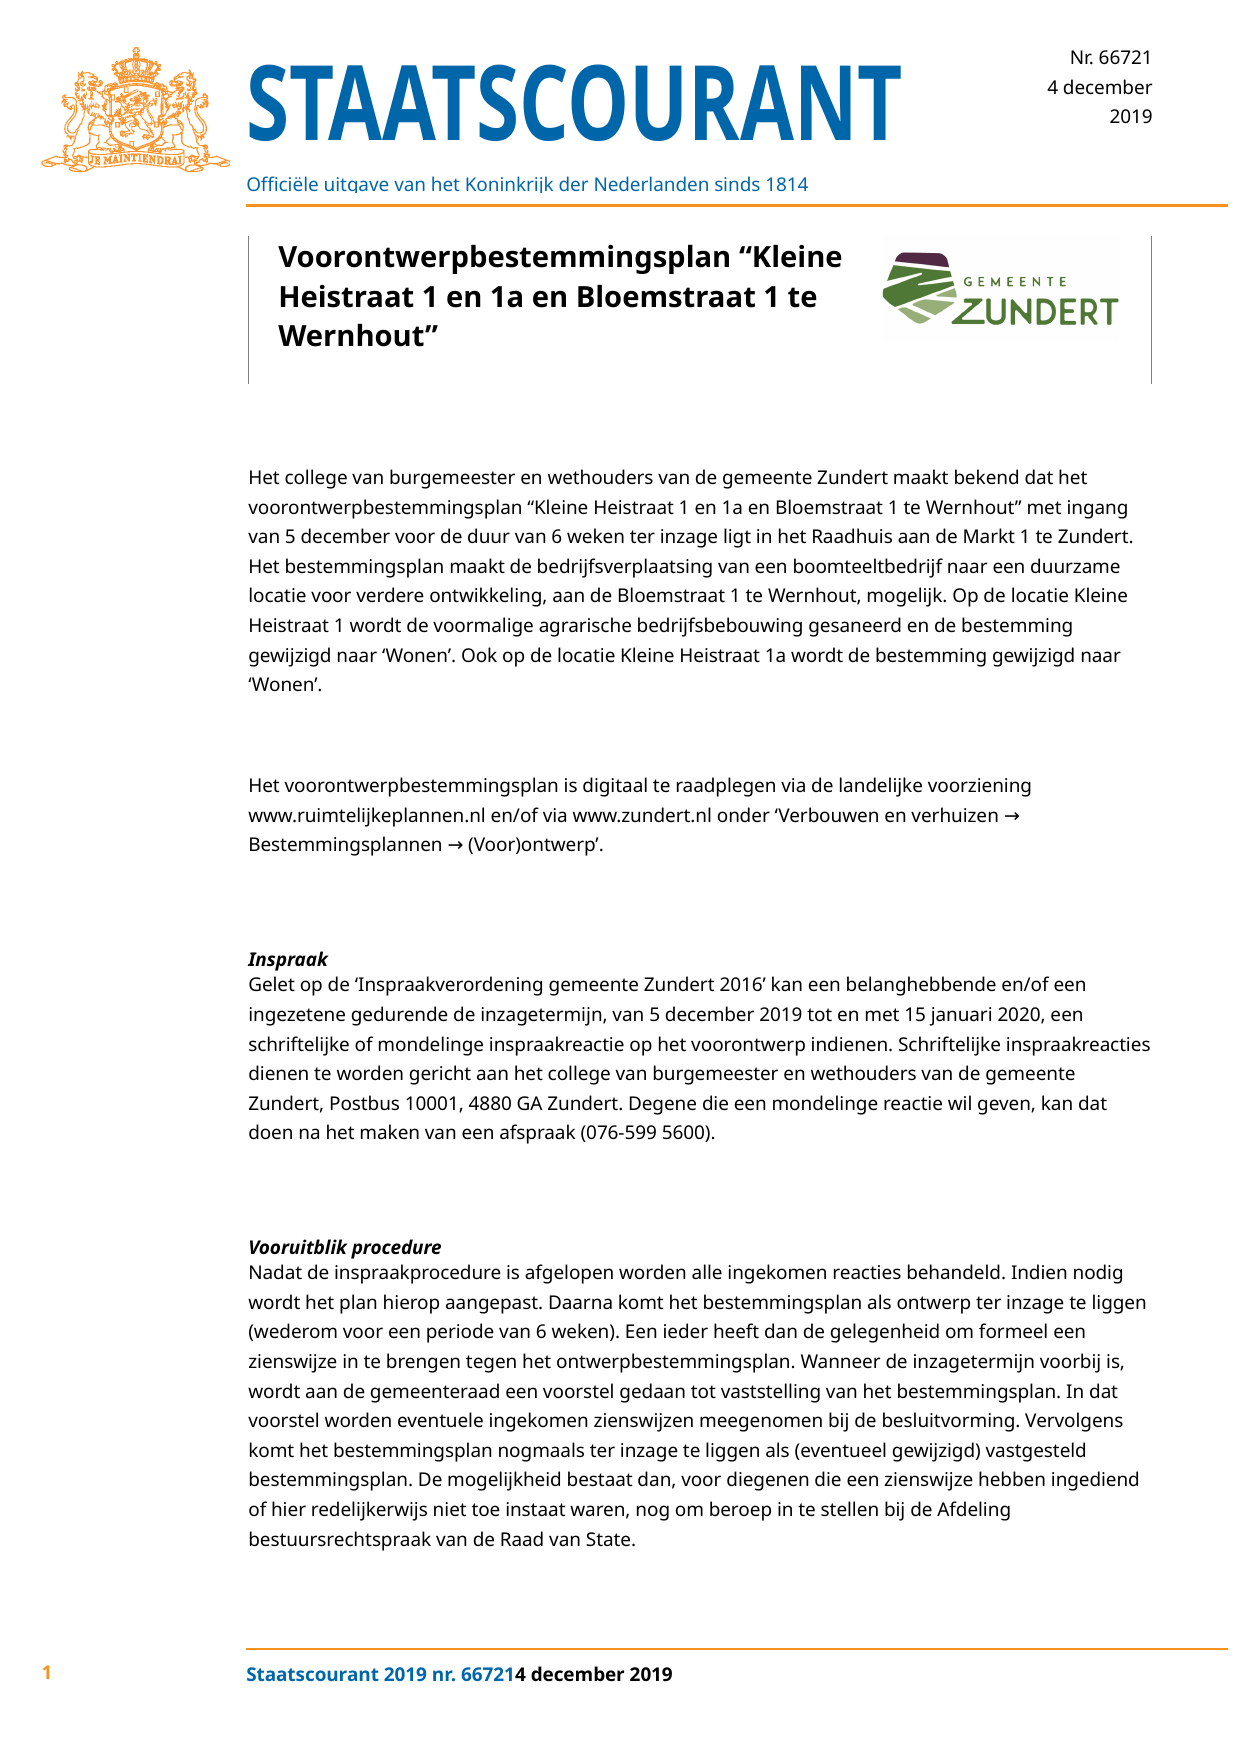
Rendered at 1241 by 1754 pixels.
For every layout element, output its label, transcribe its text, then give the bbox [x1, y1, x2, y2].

picture [882, 236, 1119, 341]
text Inspraak [248, 946, 1152, 972]
table_header Voorontwerpbestemmingsplan “Kleine Heistraat 1 en 1a en Bloemstraat 1 te Wernhout” [249, 236, 850, 384]
text Vooruitblik procedure [248, 1234, 1152, 1259]
picture [41, 47, 231, 172]
text Nadat de inspraakprocedure is afgelopen worden alle ingekomen reacties behandeld. Indien nodig wordt het plan hierop aangepast. Daarna komt het bestemmingsplan als ontwerp ter inzage te liggen (wederom voor een periode van 6 weken). Een ieder heeft dan de gelegenheid om formeel een zienswijze in te brengen tegen het ontwerpbestemmingsplan. Wanneer de inzagetermijn voorbij is, wordt aan de gemeenteraad een voorstel gedaan tot vaststelling van het bestemmingsplan. In dat voorstel worden eventuele ingekomen zienswijzen meegenomen bij de besluitvorming. Vervolgens komt het bestemmingsplan nogmaals ter inzage te liggen als (eventueel gewijzigd) vastgesteld bestemmingsplan. De mogelijkheid bestaat dan, voor diegenen die een zienswijze hebben ingediend of hier redelijkerwijs niet toe instaat waren, nog om beroep in te stellen bij de Afdeling bestuursrechtspraak van de Raad van State. [248, 1259, 1152, 1552]
text Het college van burgemeester en wethouders van de gemeente Zundert maakt bekend dat het voorontwerpbestemmingsplan “Kleine Heistraat 1 en 1a en Bloemstraat 1 te Wernhout” met ingang van 5 december voor de duur van 6 weken ter inzage ligt in het Raadhuis aan de Markt 1 te Zundert. Het bestemmingsplan maakt de bedrijfsverplaatsing van een boomteeltbedrijf naar een duurzame locatie voor verdere ontwikkeling, aan de Bloemstraat 1 te Wernhout, mogelijk. Op de locatie Kleine Heistraat 1 wordt de voormalige agrarische bedrijfsbebouwing gesaneerd en de bestemming gewijzigd naar ‘Wonen’. Ook op de locatie Kleine Heistraat 1a wordt de bestemming gewijzigd naar ‘Wonen’. [248, 464, 1152, 697]
table_header [850, 236, 1151, 384]
text Gelet op de ‘Inspraakverordening gemeente Zundert 2016’ kan een belanghebbende en/of een ingezetene gedurende de inzagetermijn, van 5 december 2019 tot en met 15 januari 2020, een schriftelijke of mondelinge inspraakreactie op het voorontwerp indienen. Schriftelijke inspraakreacties dienen te worden gericht aan het college van burgemeester en wethouders van de gemeente Zundert, Postbus 10001, 4880 GA Zundert. Degene die een mondelinge reactie wil geven, kan dat doen na het maken van een afspraak (076-599 5600). [248, 972, 1152, 1145]
text Het voorontwerpbestemmingsplan is digitaal te raadplegen via de landelijke voorziening www.ruimtelijkeplannen.nl en/of via www.zundert.nl onder ‘Verbouwen en verhuizen → Bestemmingsplannen → (Voor)ontwerp’. [248, 772, 1152, 857]
